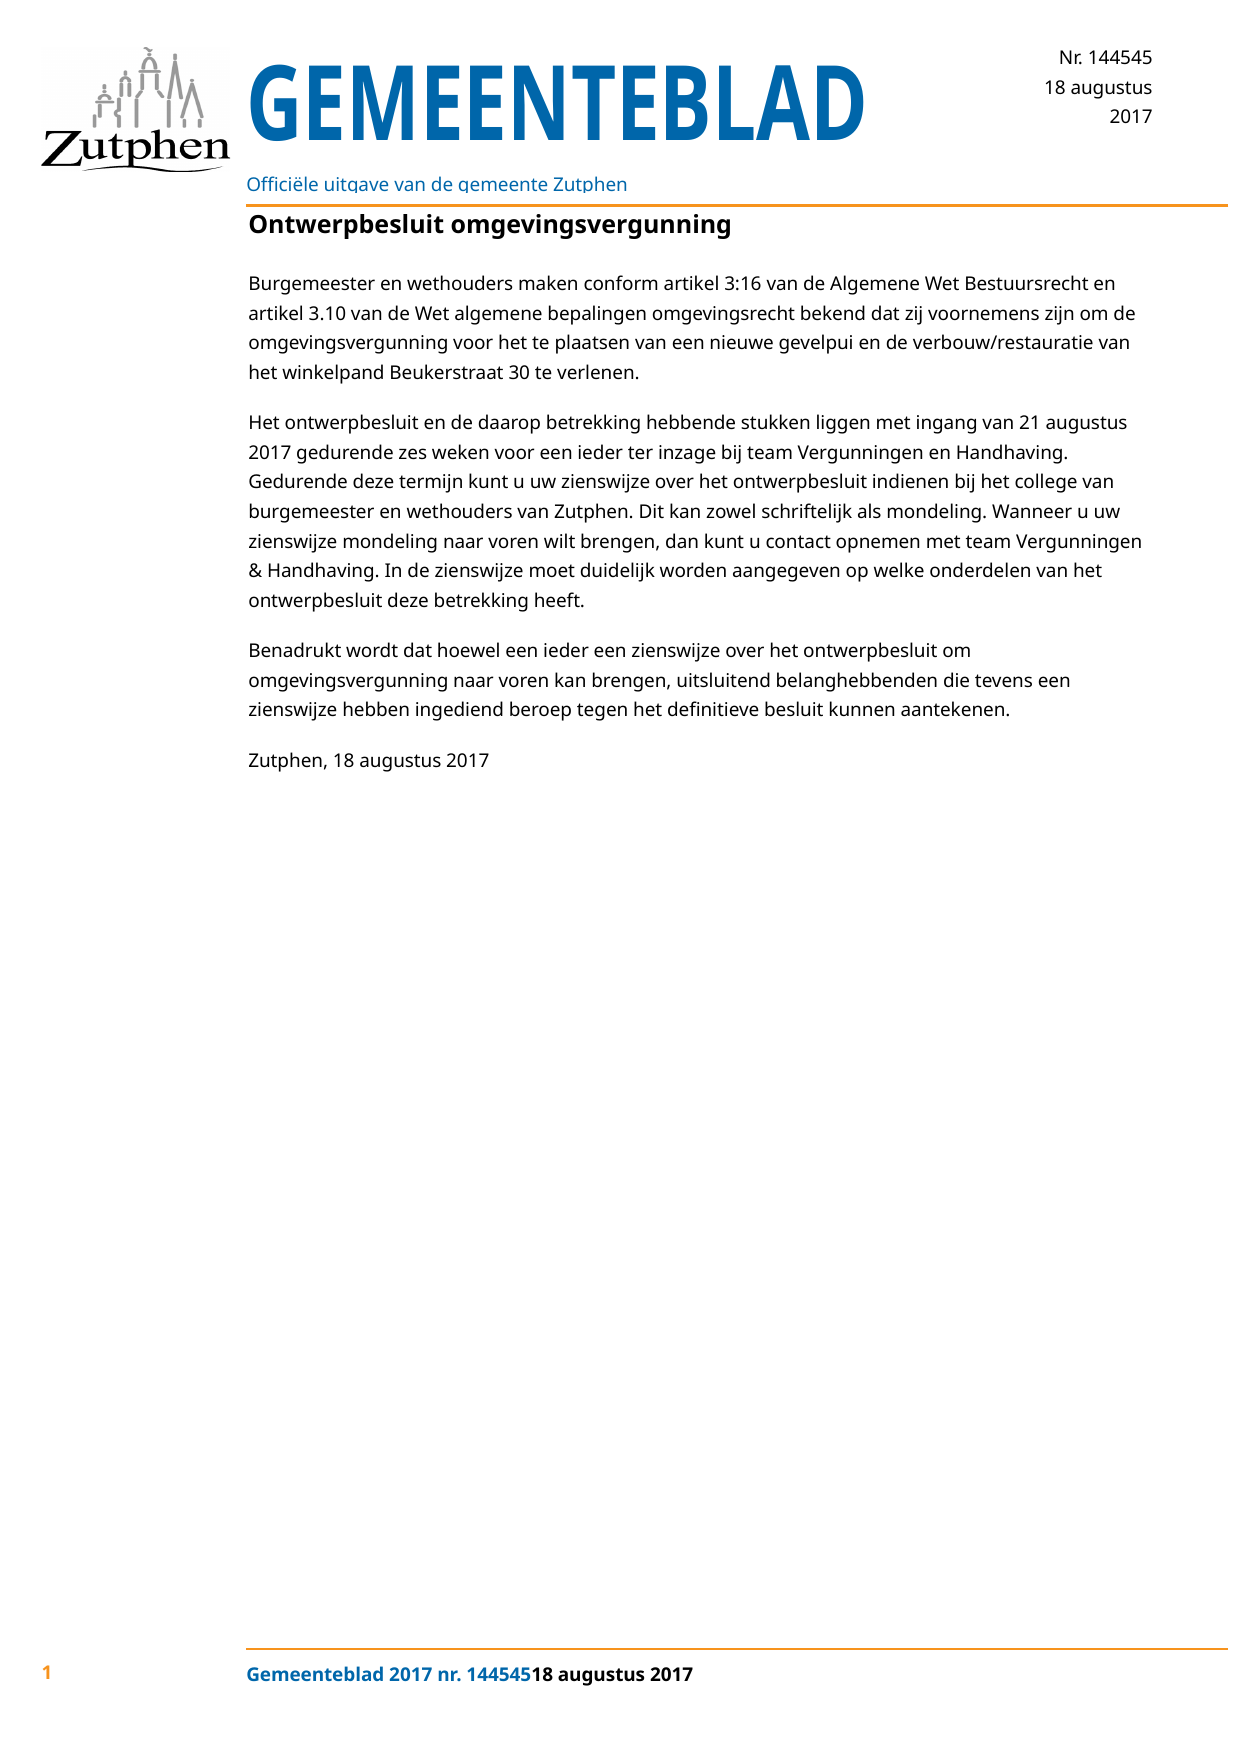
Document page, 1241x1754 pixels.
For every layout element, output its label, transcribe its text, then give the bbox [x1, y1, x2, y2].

text Ontwerpbesluit omgevingsvergunning [248, 207, 1152, 241]
text Het ontwerpbesluit en de daarop betrekking hebbende stukken liggen met ingang van 21 augustus 2017 gedurende zes weken voor een ieder ter inzage bij team Vergunningen en Handhaving. Gedurende deze termijn kunt u uw zienswijze over het ontwerpbesluit indienen bij het college van burgemeester en wethouders van Zutphen. Dit kan zowel schriftelijk als mondeling. Wanneer u uw zienswijze mondeling naar voren wilt brengen, dan kunt u contact opnemen met team Vergunningen & Handhaving. In de zienswijze moet duidelijk worden aangegeven op welke onderdelen van het ontwerpbesluit deze betrekking heeft. [248, 409, 1152, 613]
picture [41, 47, 231, 172]
text Benadrukt wordt dat hoewel een ieder een zienswijze over het ontwerpbesluit om omgevingsvergunning naar voren kan brengen, uitsluitend belanghebbenden die tevens een zienswijze hebben ingediend beroep tegen het definitieve besluit kunnen aantekenen. [248, 637, 1152, 722]
text Zutphen, 18 augustus 2017 [248, 747, 1152, 773]
text Burgemeester en wethouders maken conform artikel 3:16 van de Algemene Wet Bestuursrecht en artikel 3.10 van de Wet algemene bepalingen omgevingsrecht bekend dat zij voornemens zijn om de omgevingsvergunning voor het te plaatsen van een nieuwe gevelpui en de verbouw/restauratie van het winkelpand Beukerstraat 30 te verlenen. [248, 270, 1152, 385]
